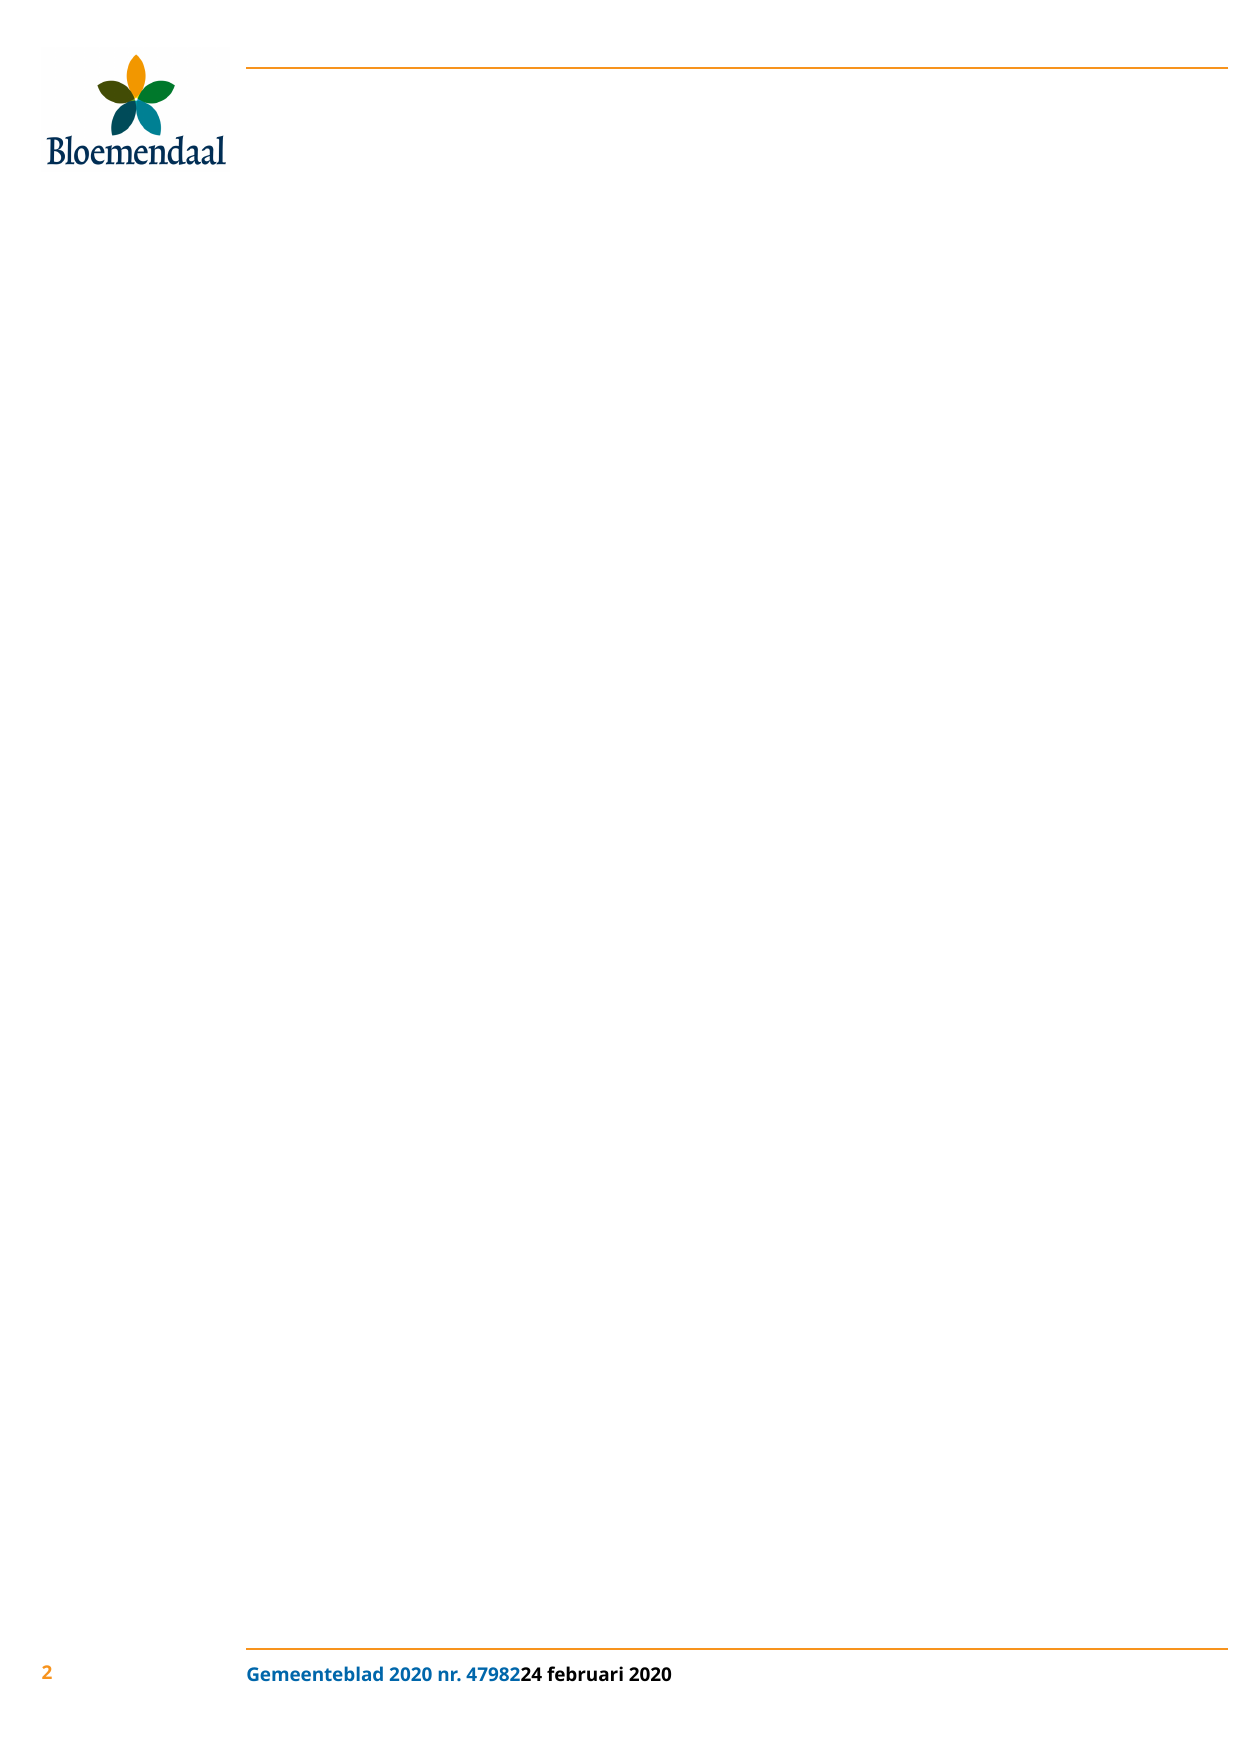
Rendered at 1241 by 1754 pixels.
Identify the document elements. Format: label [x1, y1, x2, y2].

picture [41, 47, 231, 172]
